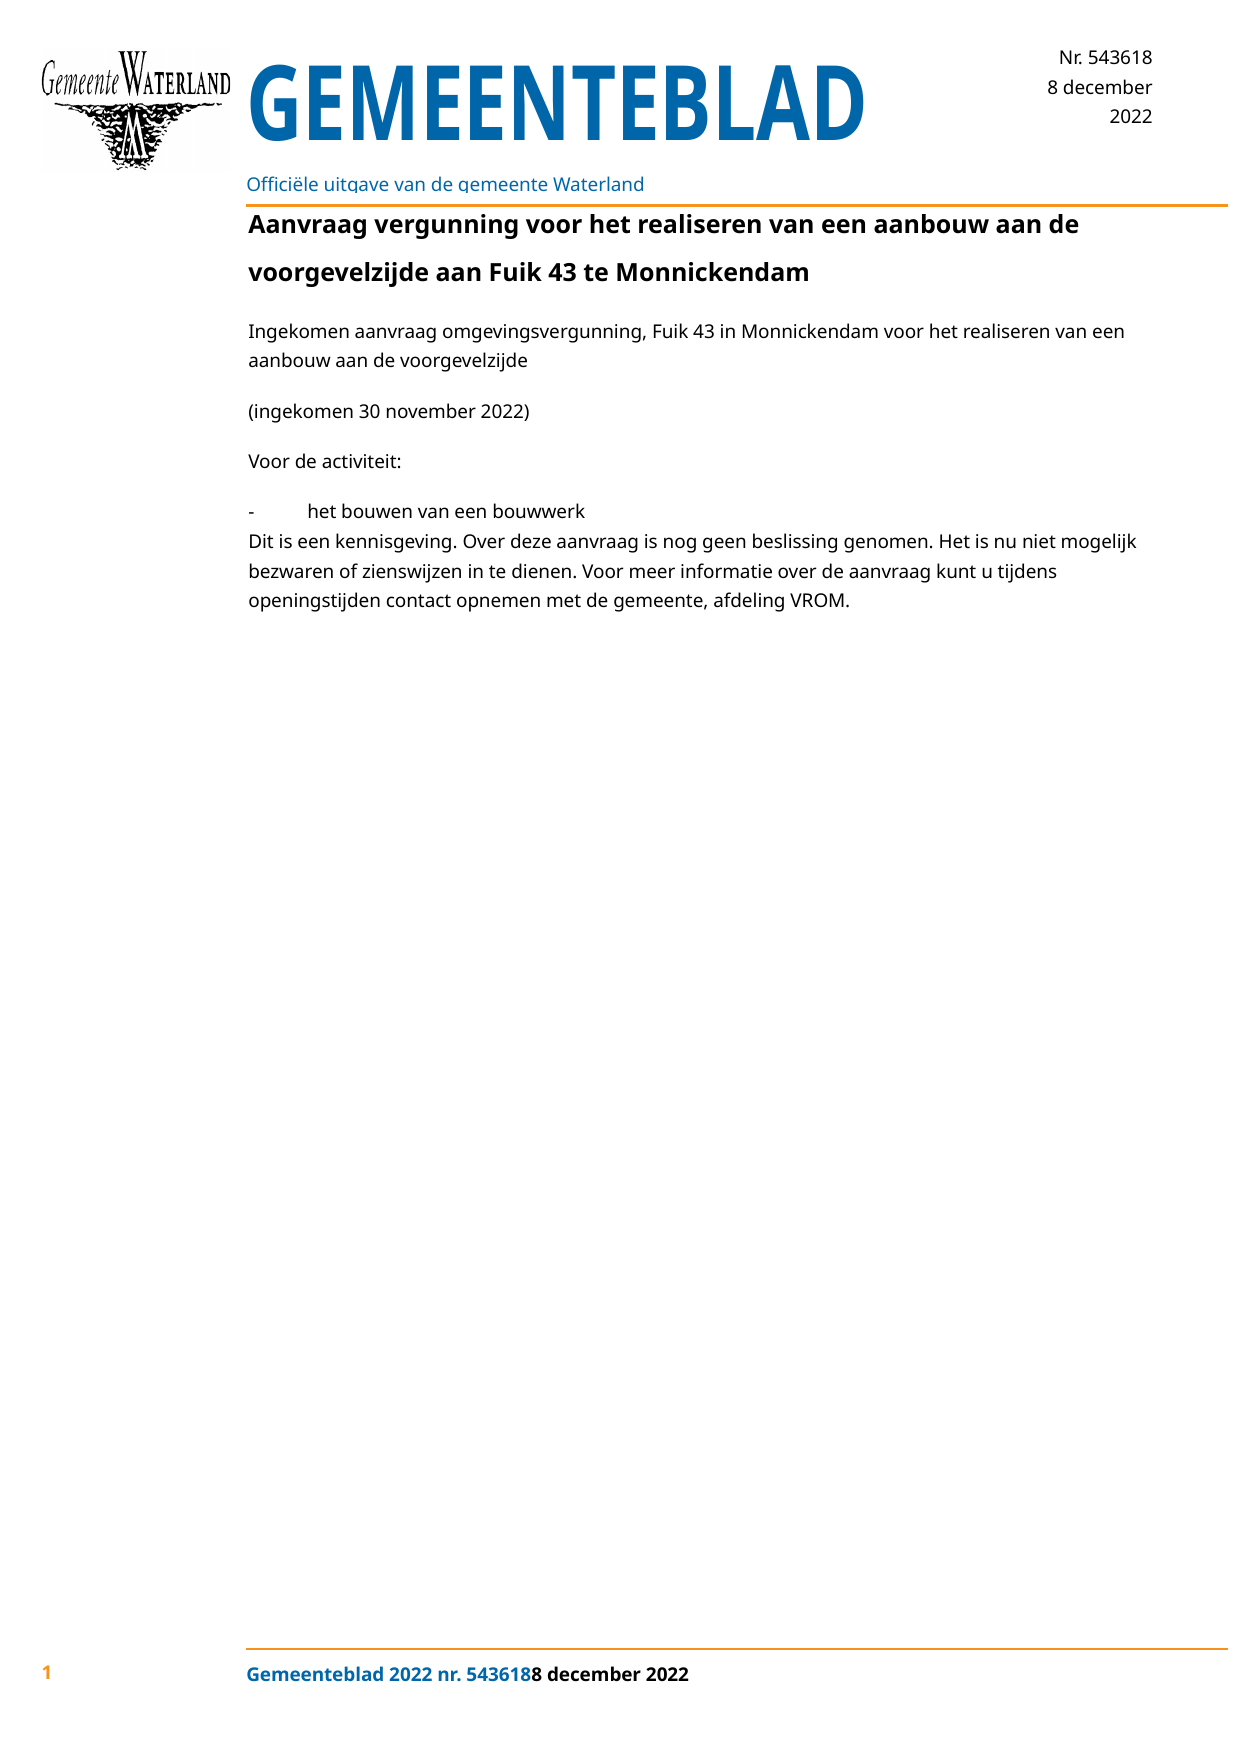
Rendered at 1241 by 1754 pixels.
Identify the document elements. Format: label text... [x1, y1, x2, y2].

text (ingekomen 30 november 2022) [248, 398, 1152, 424]
text Voor de activiteit: [248, 448, 1152, 474]
text Ingekomen aanvraag omgevingsvergunning, Fuik 43 in Monnickendam voor het realiseren van een aanbouw aan de voorgevelzijde [248, 318, 1152, 373]
list het bouwen van een bouwwerk [248, 499, 1152, 524]
picture [41, 47, 231, 172]
text Aanvraag vergunning voor het realiseren van een aanbouw aan de voorgevelzijde aan Fuik 43 te Monnickendam [248, 207, 1152, 288]
text Dit is een kennisgeving. Over deze aanvraag is nog geen beslissing genomen. Het is nu niet mogelijk bezwaren of zienswijzen in te dienen. Voor meer informatie over de aanvraag kunt u tijdens openingstijden contact opnemen met de gemeente, afdeling VROM. [248, 528, 1152, 613]
